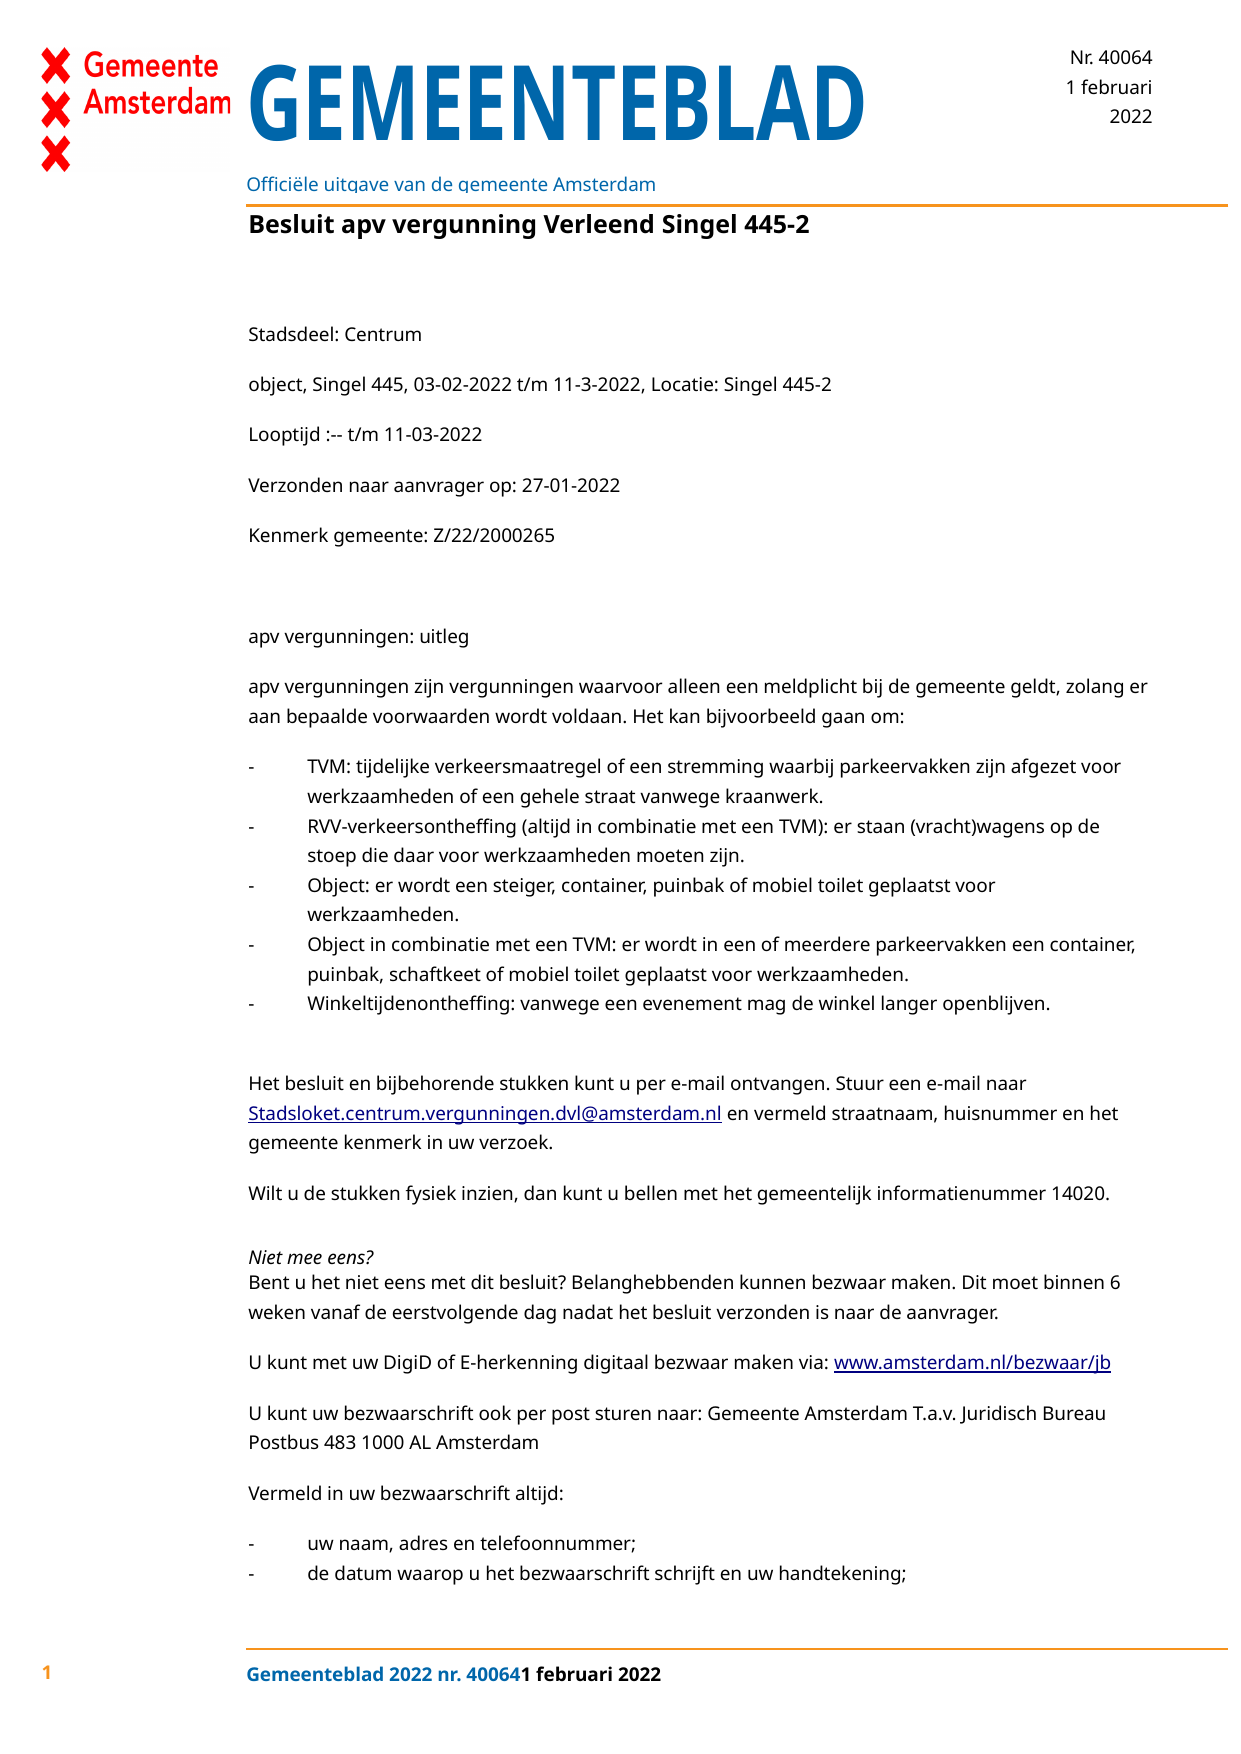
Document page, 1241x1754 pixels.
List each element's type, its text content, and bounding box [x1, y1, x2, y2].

text U kunt met uw DigiD of E-herkenning digitaal bezwaar maken via: www.amsterdam.nl/bezwaar/jb [248, 1349, 1152, 1375]
text Stadsdeel: Centrum [248, 321, 1152, 346]
picture [41, 47, 231, 172]
text Verzonden naar aanvrager op: 27-01-2022 [248, 472, 1152, 498]
list TVM: tijdelijke verkeersmaatregel of een stremming waarbij parkeervakken zijn afgezet voor werkzaamheden of een gehele straat vanwege kraanwerk. [248, 754, 1152, 809]
text apv vergunningen: uitleg [248, 623, 1152, 649]
list uw naam, adres en telefoonnummer; [248, 1530, 1152, 1556]
list Object in combinatie met een TVM: er wordt in een of meerdere parkeervakken een container, puinbak, schaftkeet of mobiel toilet geplaatst voor werkzaamheden. [248, 931, 1152, 986]
text Vermeld in uw bezwaarschrift altijd: [248, 1480, 1152, 1506]
text Besluit apv vergunning Verleend Singel 445-2 [248, 207, 1152, 241]
text Looptijd :-- t/m 11-03-2022 [248, 422, 1152, 447]
text Het besluit en bijbehorende stukken kunt u per e-mail ontvangen. Stuur een e-mail naar Stadsloket.centrum.vergunningen.dvl@amsterdam.nl en vermeld straatnaam, huisnummer en het gemeente kenmerk in uw verzoek. [248, 1070, 1152, 1155]
list Winkeltijdenontheffing: vanwege een evenement mag de winkel langer openblijven. [248, 990, 1152, 1016]
text Niet mee eens? [248, 1244, 1152, 1269]
text Wilt u de stukken fysiek inzien, dan kunt u bellen met het gemeentelijk informatienummer 14020. [248, 1180, 1152, 1206]
text apv vergunningen zijn vergunningen waarvoor alleen een meldplicht bij de gemeente geldt, zolang er aan bepaalde voorwaarden wordt voldaan. Het kan bijvoorbeeld gaan om: [248, 674, 1152, 729]
list de datum waarop u het bezwaarschrift schrijft en uw handtekening; [248, 1560, 1152, 1586]
list RVV-verkeersontheffing (altijd in combinatie met een TVM): er staan (vracht)wagens op de stoep die daar voor werkzaamheden moeten zijn. [248, 813, 1152, 868]
list Object: er wordt een steiger, container, puinbak of mobiel toilet geplaatst voor werkzaamheden. [248, 872, 1152, 927]
text Bent u het niet eens met dit besluit? Belanghebbenden kunnen bezwaar maken. Dit moet binnen 6 weken vanaf de eerstvolgende dag nadat het besluit verzonden is naar de aanvrager. [248, 1269, 1152, 1325]
text object, Singel 445, 03-02-2022 t/m 11-3-2022, Locatie: Singel 445-2 [248, 371, 1152, 397]
text Kenmerk gemeente: Z/22/2000265 [248, 522, 1152, 548]
text U kunt uw bezwaarschrift ook per post sturen naar: Gemeente Amsterdam T.a.v. Juridisch Bureau Postbus 483 1000 AL Amsterdam [248, 1400, 1152, 1455]
